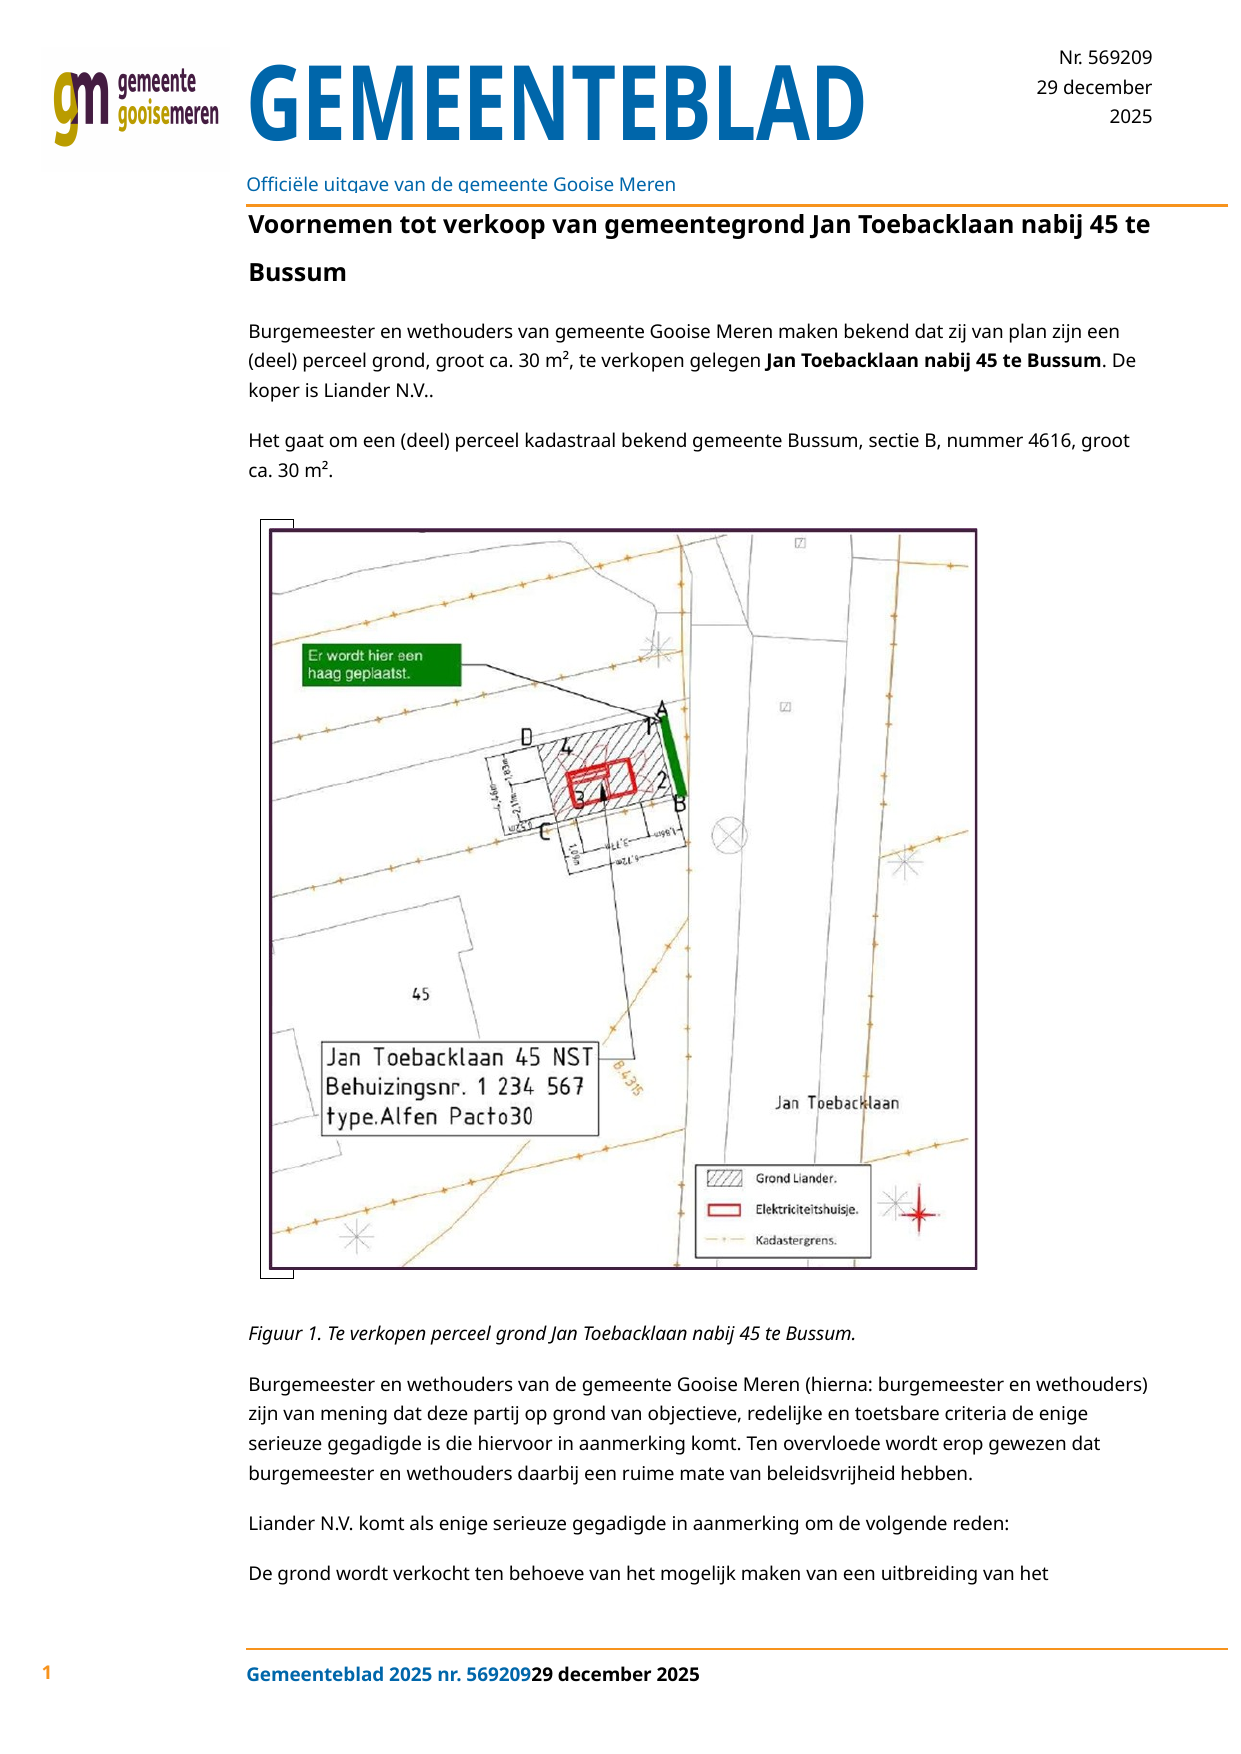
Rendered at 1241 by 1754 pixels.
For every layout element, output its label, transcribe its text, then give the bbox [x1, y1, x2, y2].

text Burgemeester en wethouders van gemeente Gooise Meren maken bekend dat zij van plan zijn een (deel) perceel grond, groot ca. 30 m², te verkopen gelegen Jan Toebacklaan nabij 45 te Bussum. De koper is Liander N.V.. [248, 318, 1152, 403]
text Liander N.V. komt als enige serieuze gegadigde in aanmerking om de volgende reden: [248, 1510, 1152, 1536]
text Het gaat om een (deel) perceel kadastraal bekend gemeente Bussum, sectie B, nummer 4616, groot ca. 30 m². [248, 427, 1152, 483]
picture [41, 47, 231, 172]
text Voornemen tot verkoop van gemeentegrond Jan Toebacklaan nabij 45 te Bussum [248, 207, 1152, 288]
text Burgemeester en wethouders van de gemeente Gooise Meren (hierna: burgemeester en wethouders) zijn van mening dat deze partij op grond van objectieve, redelijke en toetsbare criteria de enige serieuze gegadigde is die hiervoor in aanmerking komt. Ten overvloede wordt erop gewezen dat burgemeester en wethouders daarbij een ruime mate van beleidsvrijheid hebben. [248, 1371, 1152, 1486]
picture [268, 528, 978, 1270]
text Figuur 1. Te verkopen perceel grond Jan Toebacklaan nabij 45 te Bussum. [248, 1321, 1152, 1346]
text De grond wordt verkocht ten behoeve van het mogelijk maken van een uitbreiding van het [248, 1561, 1152, 1586]
